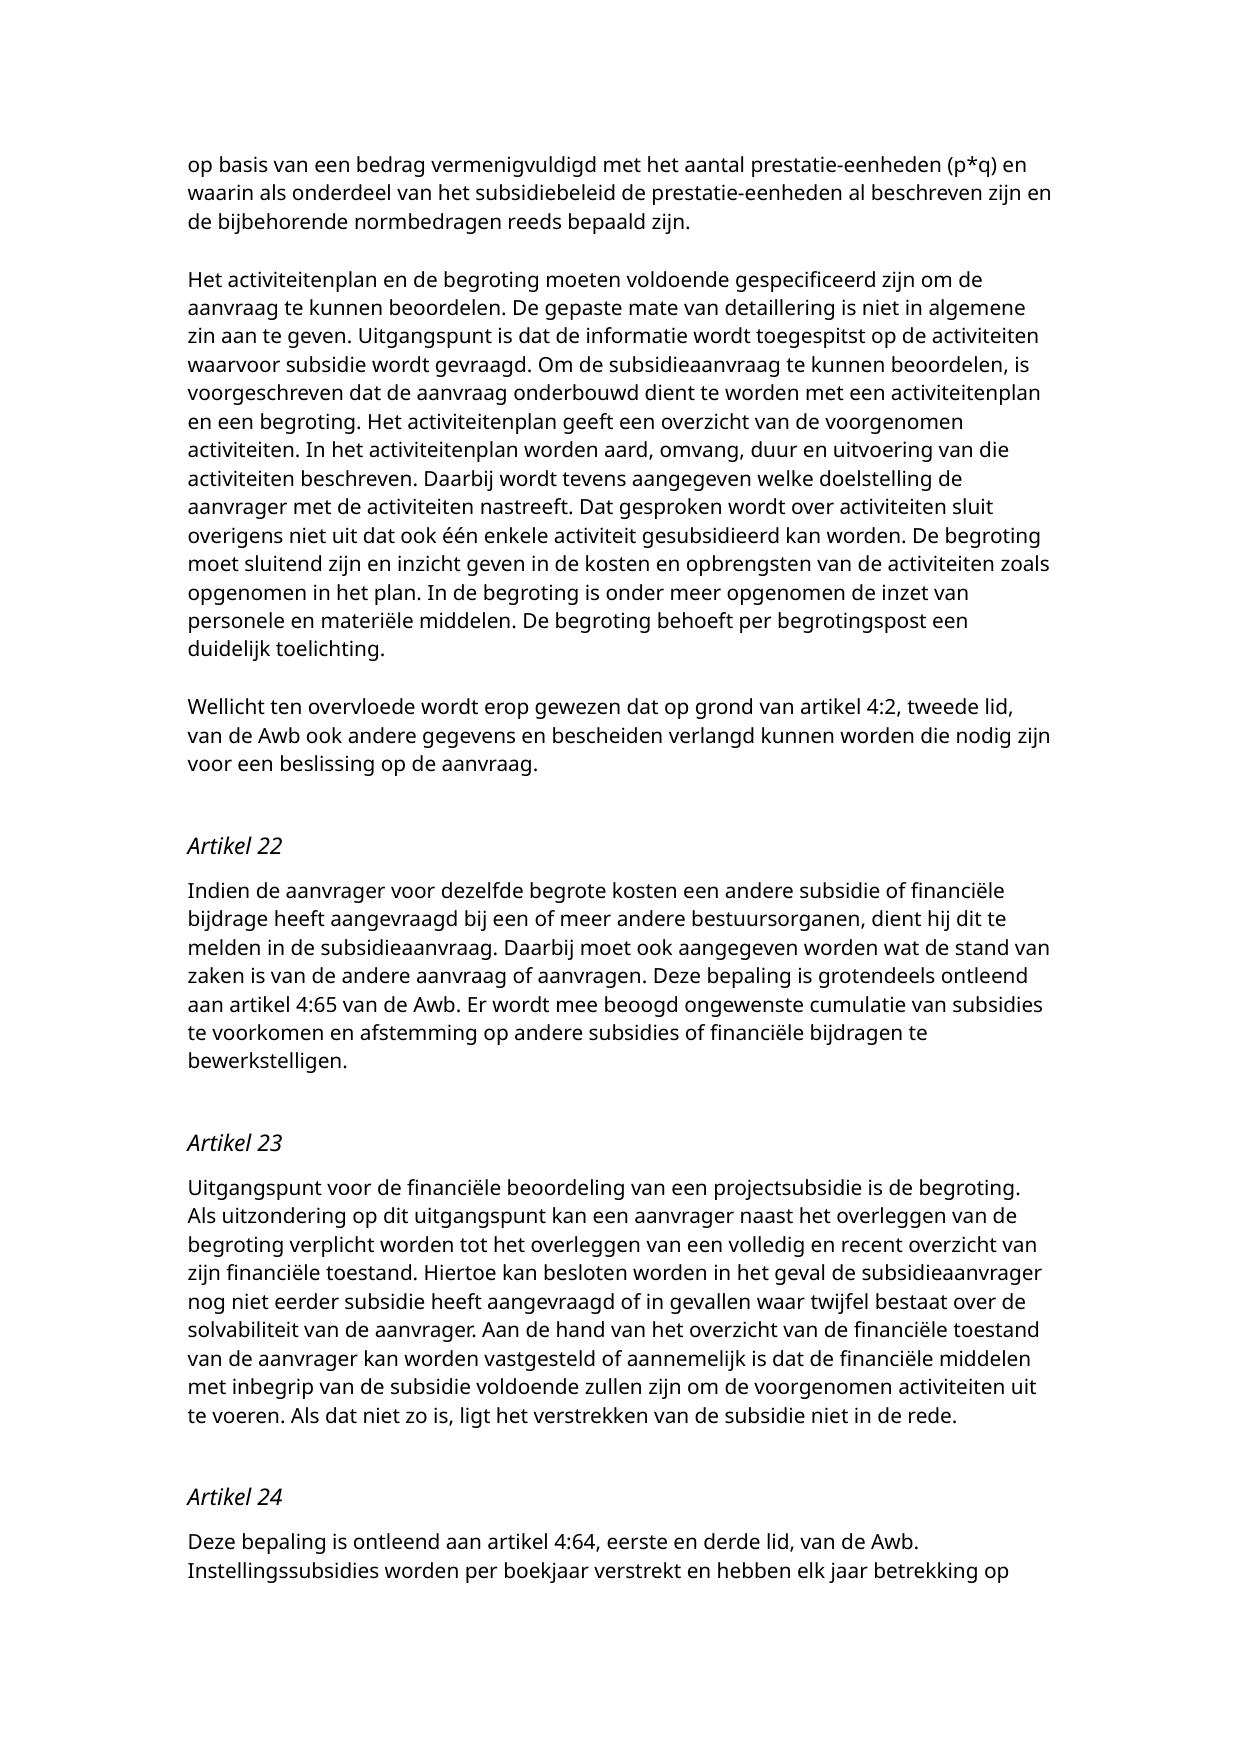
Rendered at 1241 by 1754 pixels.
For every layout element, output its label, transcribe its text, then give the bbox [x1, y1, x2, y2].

subtitle Artikel 22 [187, 830, 1053, 861]
text Uitgangspunt voor de financiële beoordeling van een projectsubsidie is de begroting. Als uitzondering op dit uitgangspunt kan een aanvrager naast het overleggen van de begroting verplicht worden tot het overleggen van een volledig en recent overzicht van zijn financiële toestand. Hiertoe kan besloten worden in het geval de subsidieaanvrager nog niet eerder subsidie heeft aangevraagd of in gevallen waar twijfel bestaat over de solvabiliteit van de aanvrager. Aan de hand van het overzicht van de financiële toestand van de aanvrager kan worden vastgesteld of aannemelijk is dat de financiële middelen met inbegrip van de subsidie voldoende zullen zijn om de voorgenomen activiteiten uit te voeren. Als dat niet zo is, ligt het verstrekken van de subsidie niet in de rede. [187, 1173, 1053, 1429]
text op basis van een bedrag vermenigvuldigd met het aantal prestatie-eenheden (p*q) en waarin als onderdeel van het subsidiebeleid de prestatie-eenheden al beschreven zijn en de bijbehorende normbedragen reeds bepaald zijn. [187, 150, 1053, 235]
text Het activiteitenplan en de begroting moeten voldoende gespecificeerd zijn om de aanvraag te kunnen beoordelen. De gepaste mate van detaillering is niet in algemene zin aan te geven. Uitgangspunt is dat de informatie wordt toegespitst op de activiteiten waarvoor subsidie wordt gevraagd. Om de subsidieaanvraag te kunnen beoordelen, is voorgeschreven dat de aanvraag onderbouwd dient te worden met een activiteitenplan en een begroting. Het activiteitenplan geeft een overzicht van de voorgenomen activiteiten. In het activiteitenplan worden aard, omvang, duur en uitvoering van die activiteiten beschreven. Daarbij wordt tevens aangegeven welke doelstelling de aanvrager met de activiteiten nastreeft. Dat gesproken wordt over activiteiten sluit overigens niet uit dat ook één enkele activiteit gesubsidieerd kan worden. De begroting moet sluitend zijn en inzicht geven in de kosten en opbrengsten van de activiteiten zoals opgenomen in het plan. In de begroting is onder meer opgenomen de inzet van personele en materiële middelen. De begroting behoeft per begrotingspost een duidelijk toelichting. [187, 265, 1053, 663]
subtitle Artikel 24 [187, 1481, 1053, 1512]
text Indien de aanvrager voor dezelfde begrote kosten een andere subsidie of financiële bijdrage heeft aangevraagd bij een of meer andere bestuursorganen, dient hij dit te melden in de subsidieaanvraag. Daarbij moet ook aangegeven worden wat de stand van zaken is van de andere aanvraag of aanvragen. Deze bepaling is grotendeels ontleend aan artikel 4:65 van de Awb. Er wordt mee beoogd ongewenste cumulatie van subsidies te voorkomen en afstemming op andere subsidies of financiële bijdragen te bewerkstelligen. [187, 876, 1053, 1075]
text Deze bepaling is ontleend aan artikel 4:64, eerste en derde lid, van de Awb. Instellingssubsidies worden per boekjaar verstrekt en hebben elk jaar betrekking op [187, 1527, 1053, 1584]
subtitle Artikel 23 [187, 1127, 1053, 1158]
text Wellicht ten overvloede wordt erop gewezen dat op grond van artikel 4:2, tweede lid, van de Awb ook andere gegevens en bescheiden verlangd kunnen worden die nodig zijn voor een beslissing op de aanvraag. [187, 692, 1053, 778]
